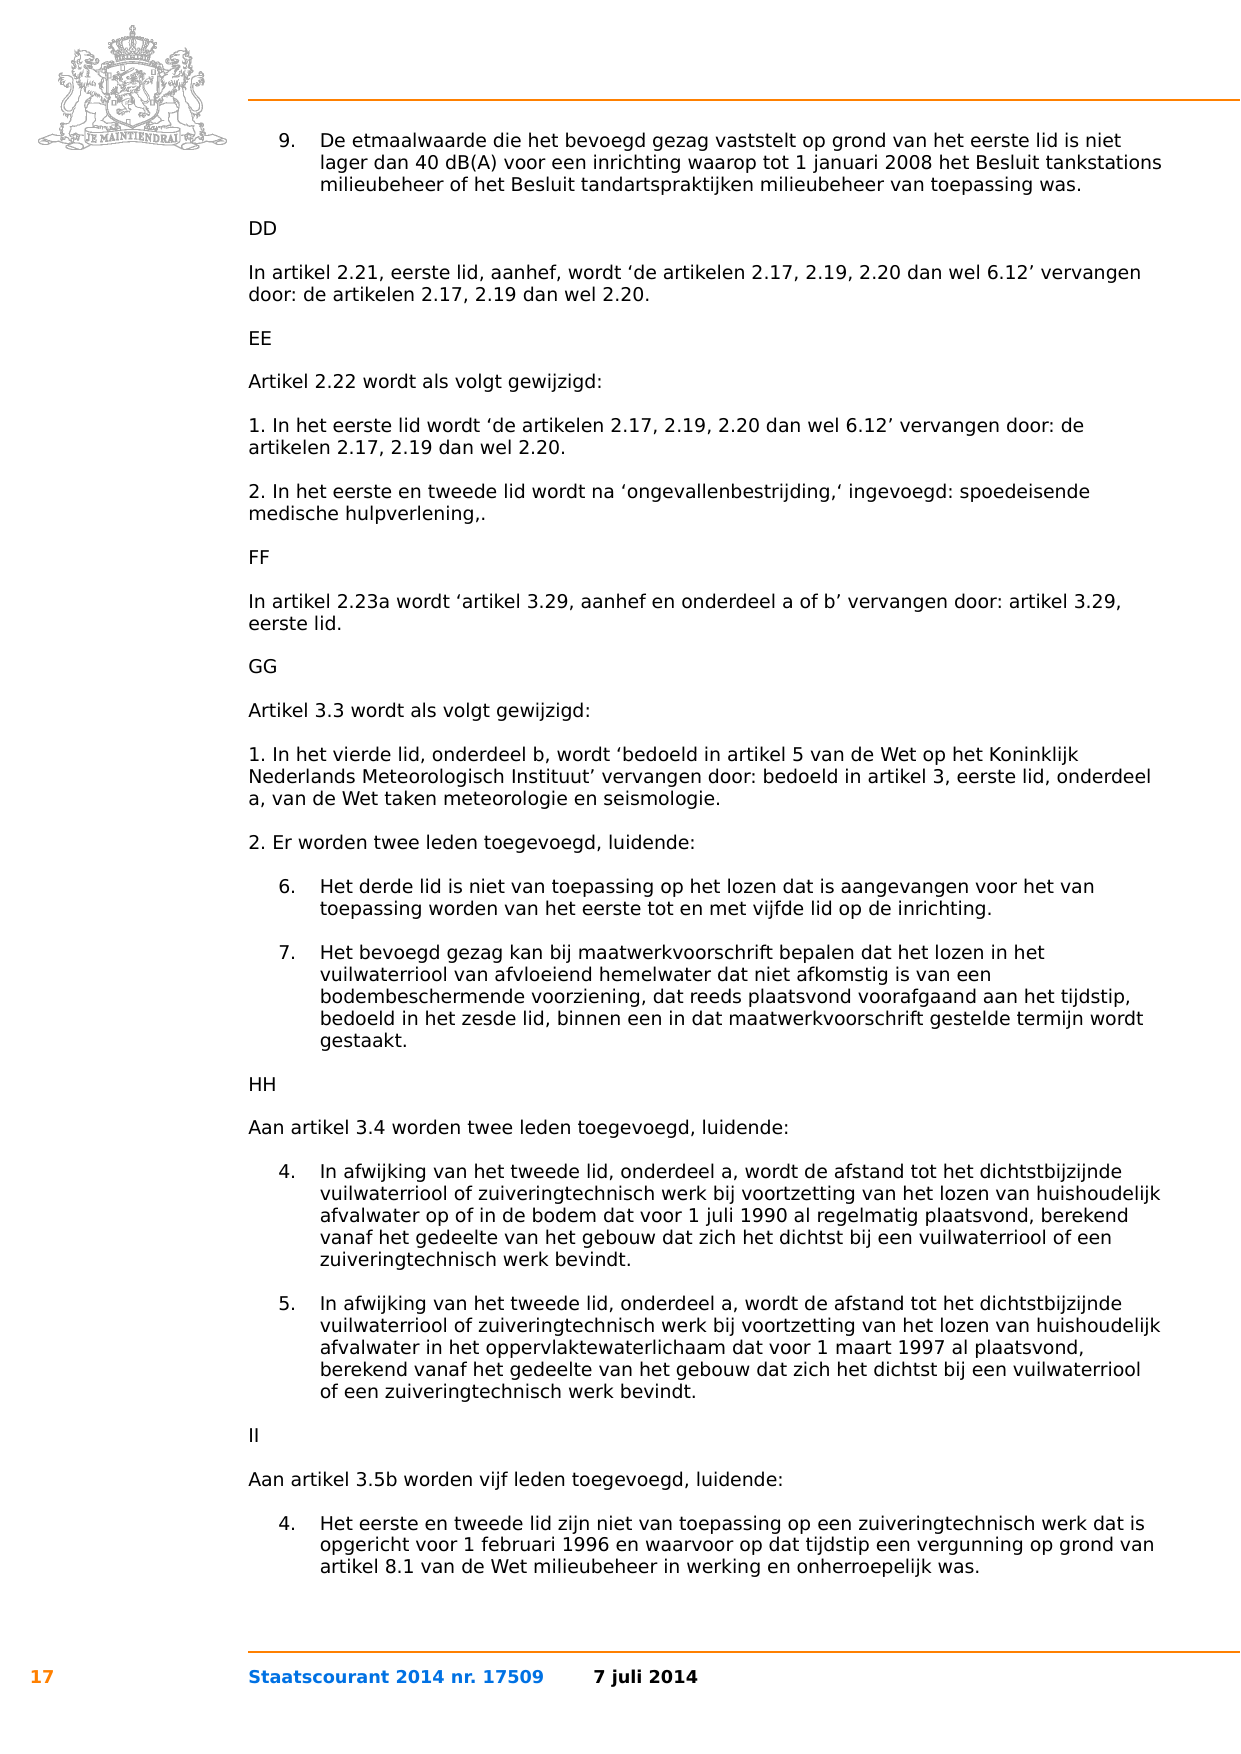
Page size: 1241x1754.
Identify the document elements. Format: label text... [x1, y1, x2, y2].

text 6. Het derde lid is niet van toepassing op het lozen dat is aangevangen voor het van toepassing worden van het eerste tot en met vijfde lid op de inrichting. [278, 876, 1163, 920]
text Artikel 3.3 wordt als volgt gewijzigd: [248, 700, 1163, 722]
text 1. In het eerste lid wordt ‘de artikelen 2.17, 2.19, 2.20 dan wel 6.12’ vervangen door: de artikelen 2.17, 2.19 dan wel 2.20. [248, 415, 1163, 459]
text Aan artikel 3.4 worden twee leden toegevoegd, luidende: [248, 1117, 1163, 1139]
text II [248, 1425, 1163, 1447]
text HH [248, 1073, 1163, 1095]
text 7. Het bevoegd gezag kan bij maatwerkvoorschrift bepalen dat het lozen in het vuilwaterriool van afvloeiend hemelwater dat niet afkomstig is van een bodembeschermende voorziening, dat reeds plaatsvond voorafgaand aan het tijdstip, bedoeld in het zesde lid, binnen een in dat maatwerkvoorschrift gestelde termijn wordt gestaakt. [278, 942, 1163, 1052]
text In artikel 2.21, eerste lid, aanhef, wordt ‘de artikelen 2.17, 2.19, 2.20 dan wel 6.12’ vervangen door: de artikelen 2.17, 2.19 dan wel 2.20. [248, 262, 1163, 306]
text 5. In afwijking van het tweede lid, onderdeel a, wordt de afstand tot het dichtstbijzijnde vuilwaterriool of zuiveringtechnisch werk bij voortzetting van het lozen van huishoudelijk afvalwater in het oppervlaktewaterlichaam dat voor 1 maart 1997 al plaatsvond, berekend vanaf het gedeelte van het gebouw dat zich het dichtst bij een vuilwaterriool of een zuiveringtechnisch werk bevindt. [278, 1293, 1163, 1403]
text 2. In het eerste en tweede lid wordt na ‘ongevallenbestrijding,‘ ingevoegd: spoedeisende medische hulpverlening,. [248, 481, 1163, 525]
text GG [248, 656, 1163, 678]
text 9. De etmaalwaarde die het bevoegd gezag vaststelt op grond van het eerste lid is niet lager dan 40 dB(A) voor een inrichting waarop tot 1 januari 2008 het Besluit tankstations milieubeheer of het Besluit tandartspraktijken milieubeheer van toepassing was. [278, 130, 1163, 196]
text 2. Er worden twee leden toegevoegd, luidende: [248, 832, 1163, 854]
text FF [248, 547, 1163, 569]
text Artikel 2.22 wordt als volgt gewijzigd: [248, 371, 1163, 393]
picture [38, 25, 227, 150]
text 4. In afwijking van het tweede lid, onderdeel a, wordt de afstand tot het dichtstbijzijnde vuilwaterriool of zuiveringtechnisch werk bij voortzetting van het lozen van huishoudelijk afvalwater op of in de bodem dat voor 1 juli 1990 al regelmatig plaatsvond, berekend vanaf het gedeelte van het gebouw dat zich het dichtst bij een vuilwaterriool of een zuiveringtechnisch werk bevindt. [278, 1161, 1163, 1271]
text Aan artikel 3.5b worden vijf leden toegevoegd, luidende: [248, 1468, 1163, 1491]
text DD [248, 218, 1163, 240]
text In artikel 2.23a wordt ‘artikel 3.29, aanhef en onderdeel a of b’ vervangen door: artikel 3.29, eerste lid. [248, 591, 1163, 634]
text 4. Het eerste en tweede lid zijn niet van toepassing op een zuiveringtechnisch werk dat is opgericht voor 1 februari 1996 en waarvoor op dat tijdstip een vergunning op grond van artikel 8.1 van de Wet milieubeheer in werking en onherroepelijk was. [278, 1512, 1163, 1578]
text EE [248, 327, 1163, 349]
text 1. In het vierde lid, onderdeel b, wordt ‘bedoeld in artikel 5 van de Wet op het Koninklijk Nederlands Meteorologisch Instituut’ vervangen door: bedoeld in artikel 3, eerste lid, onderdeel a, van de Wet taken meteorologie en seismologie. [248, 744, 1163, 810]
